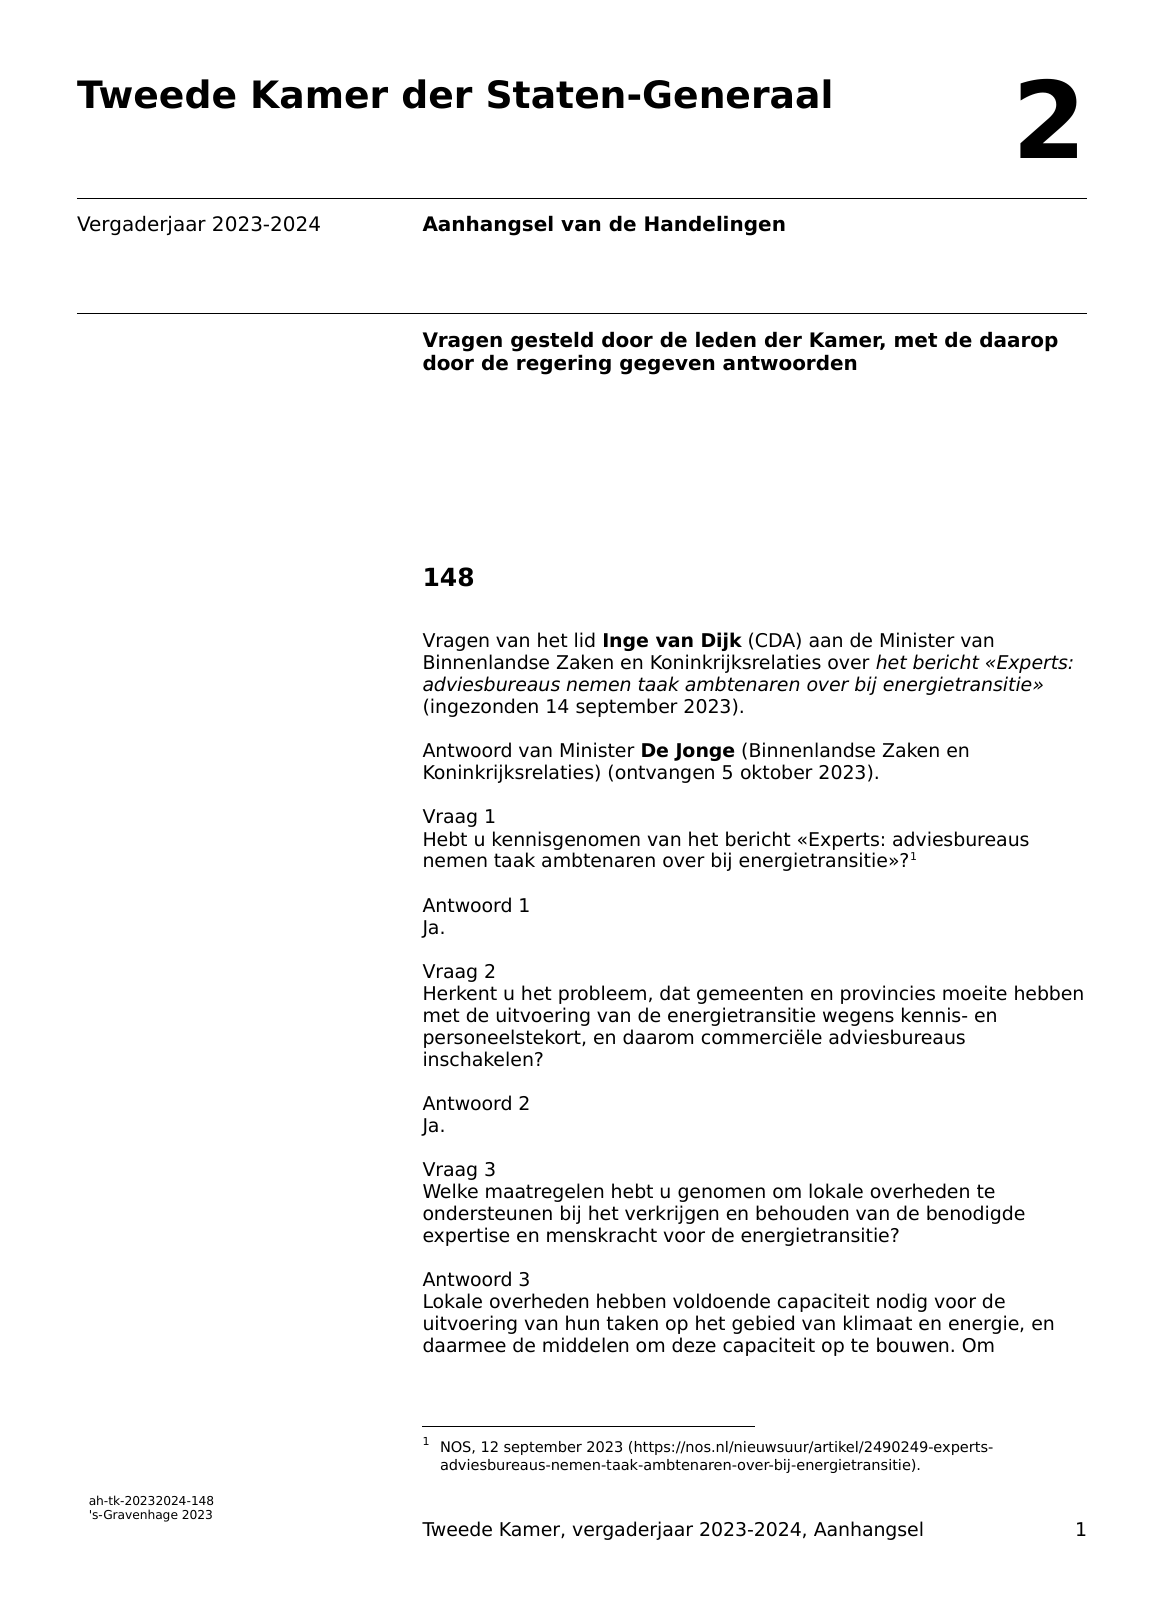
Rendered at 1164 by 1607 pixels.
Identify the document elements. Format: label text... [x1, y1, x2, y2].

text Ja. [422, 1115, 1087, 1137]
text 148 [422, 563, 1087, 592]
text Vraag 1 [422, 806, 1087, 828]
table_cell Vragen gesteld door de leden der Kamer, met de daarop door de regering gegeven antwoorden [422, 314, 1087, 375]
text Vragen van het lid Inge van Dijk (CDA) aan de Minister van Binnenlandse Zaken en Koninkrijksrelaties over het bericht «Experts: adviesbureaus nemen taak ambtenaren over bij energietransitie» (ingezonden 14 september 2023). [422, 630, 1087, 718]
text Vraag 3 [422, 1159, 1087, 1181]
text Antwoord van Minister De Jonge (Binnenlandse Zaken en Koninkrijksrelaties) (ontvangen 5 oktober 2023). [422, 740, 1087, 784]
text Antwoord 1 [422, 894, 1087, 917]
text Welke maatregelen hebt u genomen om lokale overheden te ondersteunen bij het verkrijgen en behouden van de benodigde expertise en menskracht voor de energietransitie? [422, 1181, 1087, 1247]
text ah-tk-20232024-148 [88, 1494, 323, 1508]
text Lokale overheden hebben voldoende capaciteit nodig voor de uitvoering van hun taken op het gebied van klimaat en energie, en daarmee de middelen om deze capaciteit op te bouwen. Om [422, 1291, 1087, 1357]
text 's-Gravenhage 2023 [88, 1508, 323, 1522]
table_cell [77, 314, 422, 375]
table_cell Vergaderjaar 2023-2024 [77, 199, 422, 313]
table_header Tweede Kamer der Staten-Generaal [77, 59, 886, 198]
text Hebt u kennisgenomen van het bericht «Experts: adviesbureaus nemen taak ambtenaren over bij energietransitie»? [422, 828, 1087, 872]
text Ja. [422, 917, 1087, 938]
table_cell Aanhangsel van de Handelingen [422, 199, 1087, 313]
text Antwoord 3 [422, 1269, 1087, 1291]
text Antwoord 2 [422, 1093, 1087, 1115]
text NOS, 12 september 2023 (https://nos.nl/nieuwsuur/artikel/2490249-experts-adviesbureaus-nemen-taak-ambtenaren-over-bij-energietransitie). [422, 1435, 1087, 1474]
text Herkent u het probleem, dat gemeenten en provincies moeite hebben met de uitvoering van de energietransitie wegens kennis- en personeelstekort, en daarom commerciële adviesbureaus inschakelen? [422, 983, 1087, 1071]
table_header 2 [886, 59, 1087, 198]
text Vraag 2 [422, 961, 1087, 983]
